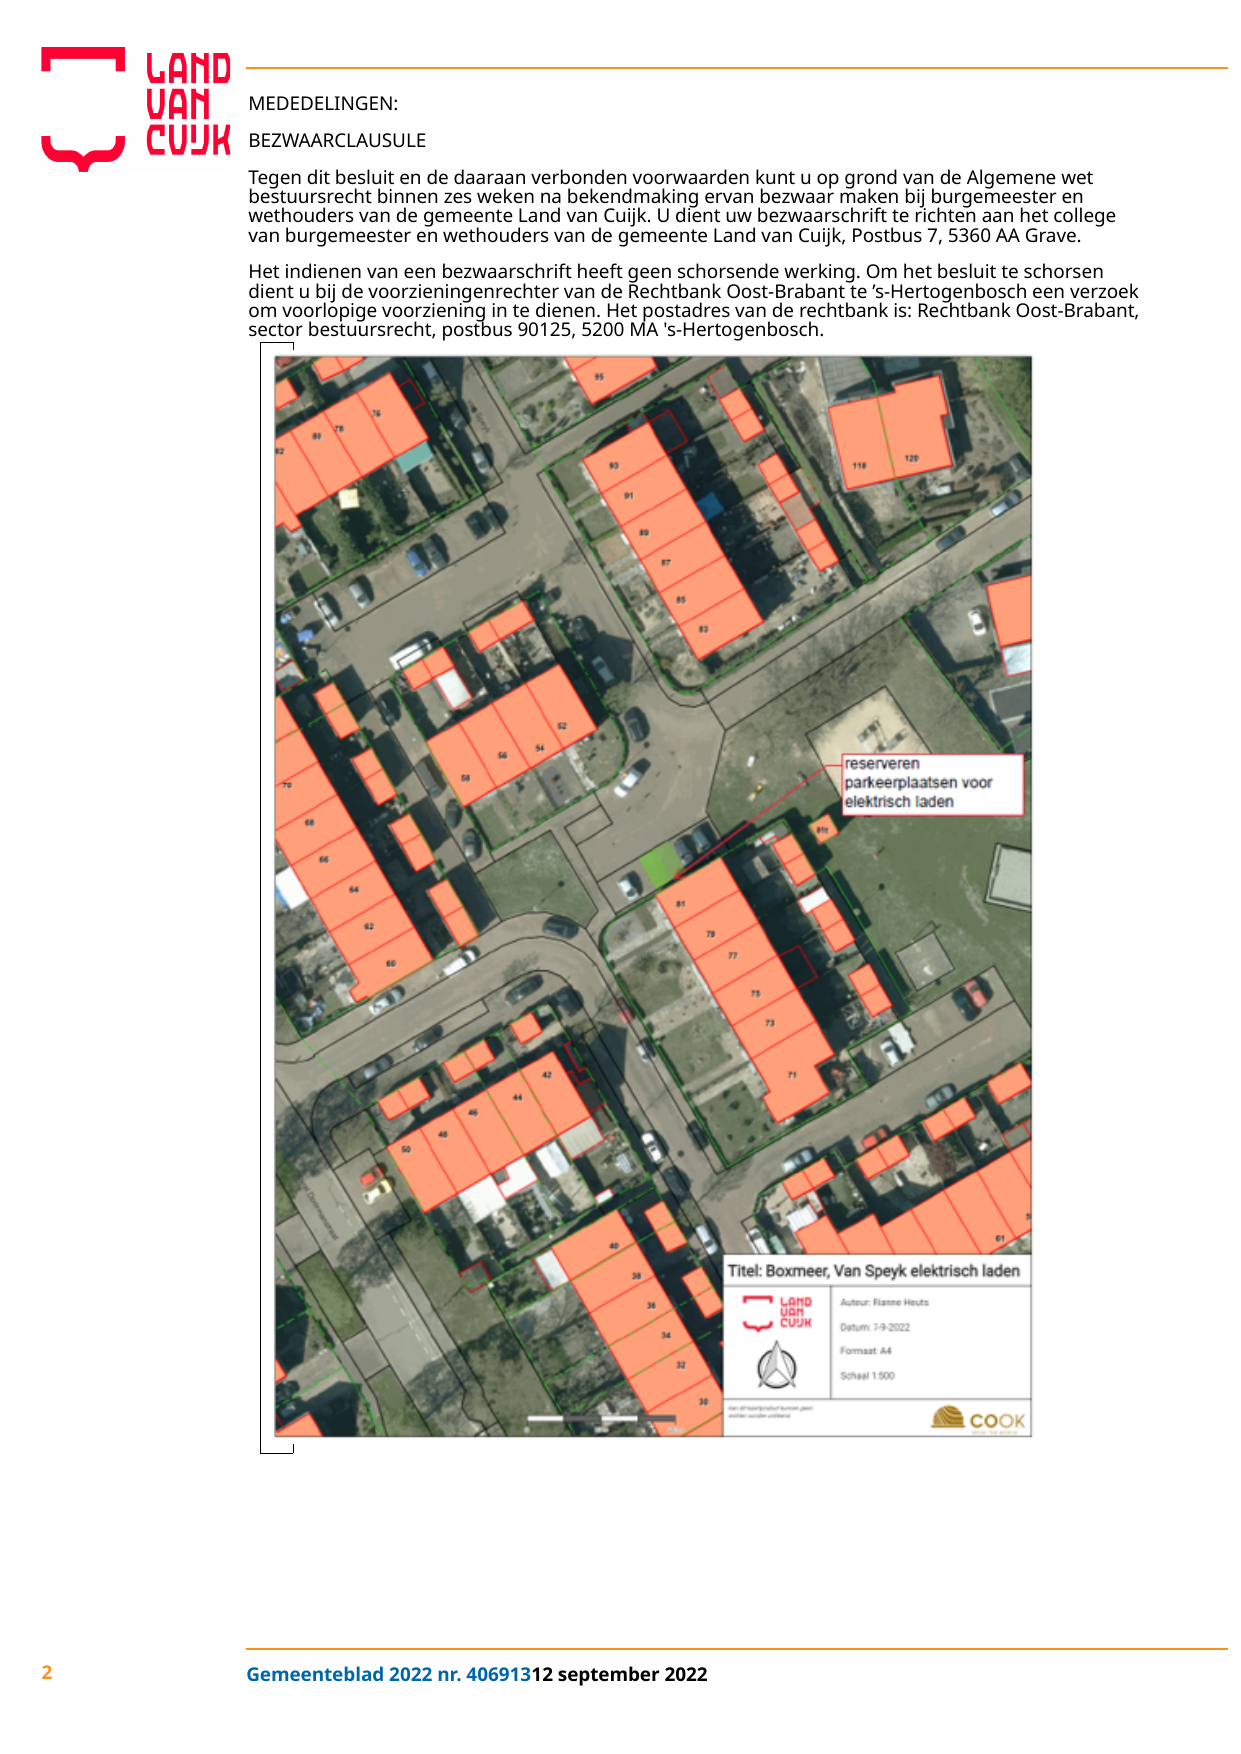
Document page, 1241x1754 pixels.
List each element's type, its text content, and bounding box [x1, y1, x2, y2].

text BEZWAARCLAUSULE [248, 132, 1152, 151]
picture [268, 350, 1037, 1444]
picture [41, 47, 231, 172]
text Het indienen van een bezwaarschrift heeft geen schorsende werking. Om het besluit te schorsen dient u bij de voorzieningenrechter van de Rechtbank Oost-Brabant te ’s-Hertogenbosch een verzoek om voorlopige voorziening in te dienen. Het postadres van de rechtbank is: Rechtbank Oost-Brabant, sector bestuursrecht, postbus 90125, 5200 MA 's-Hertogenbosch. [248, 263, 1152, 341]
text Tegen dit besluit en de daaraan verbonden voorwaarden kunt u op grond van de Algemene wet bestuursrecht binnen zes weken na bekendmaking ervan bezwaar maken bij burgemeester en wethouders van de gemeente Land van Cuijk. U dient uw bezwaarschrift te richten aan het college van burgemeester en wethouders van de gemeente Land van Cuijk, Postbus 7, 5360 AA Grave. [248, 169, 1152, 246]
text MEDEDELINGEN: [248, 95, 1152, 114]
